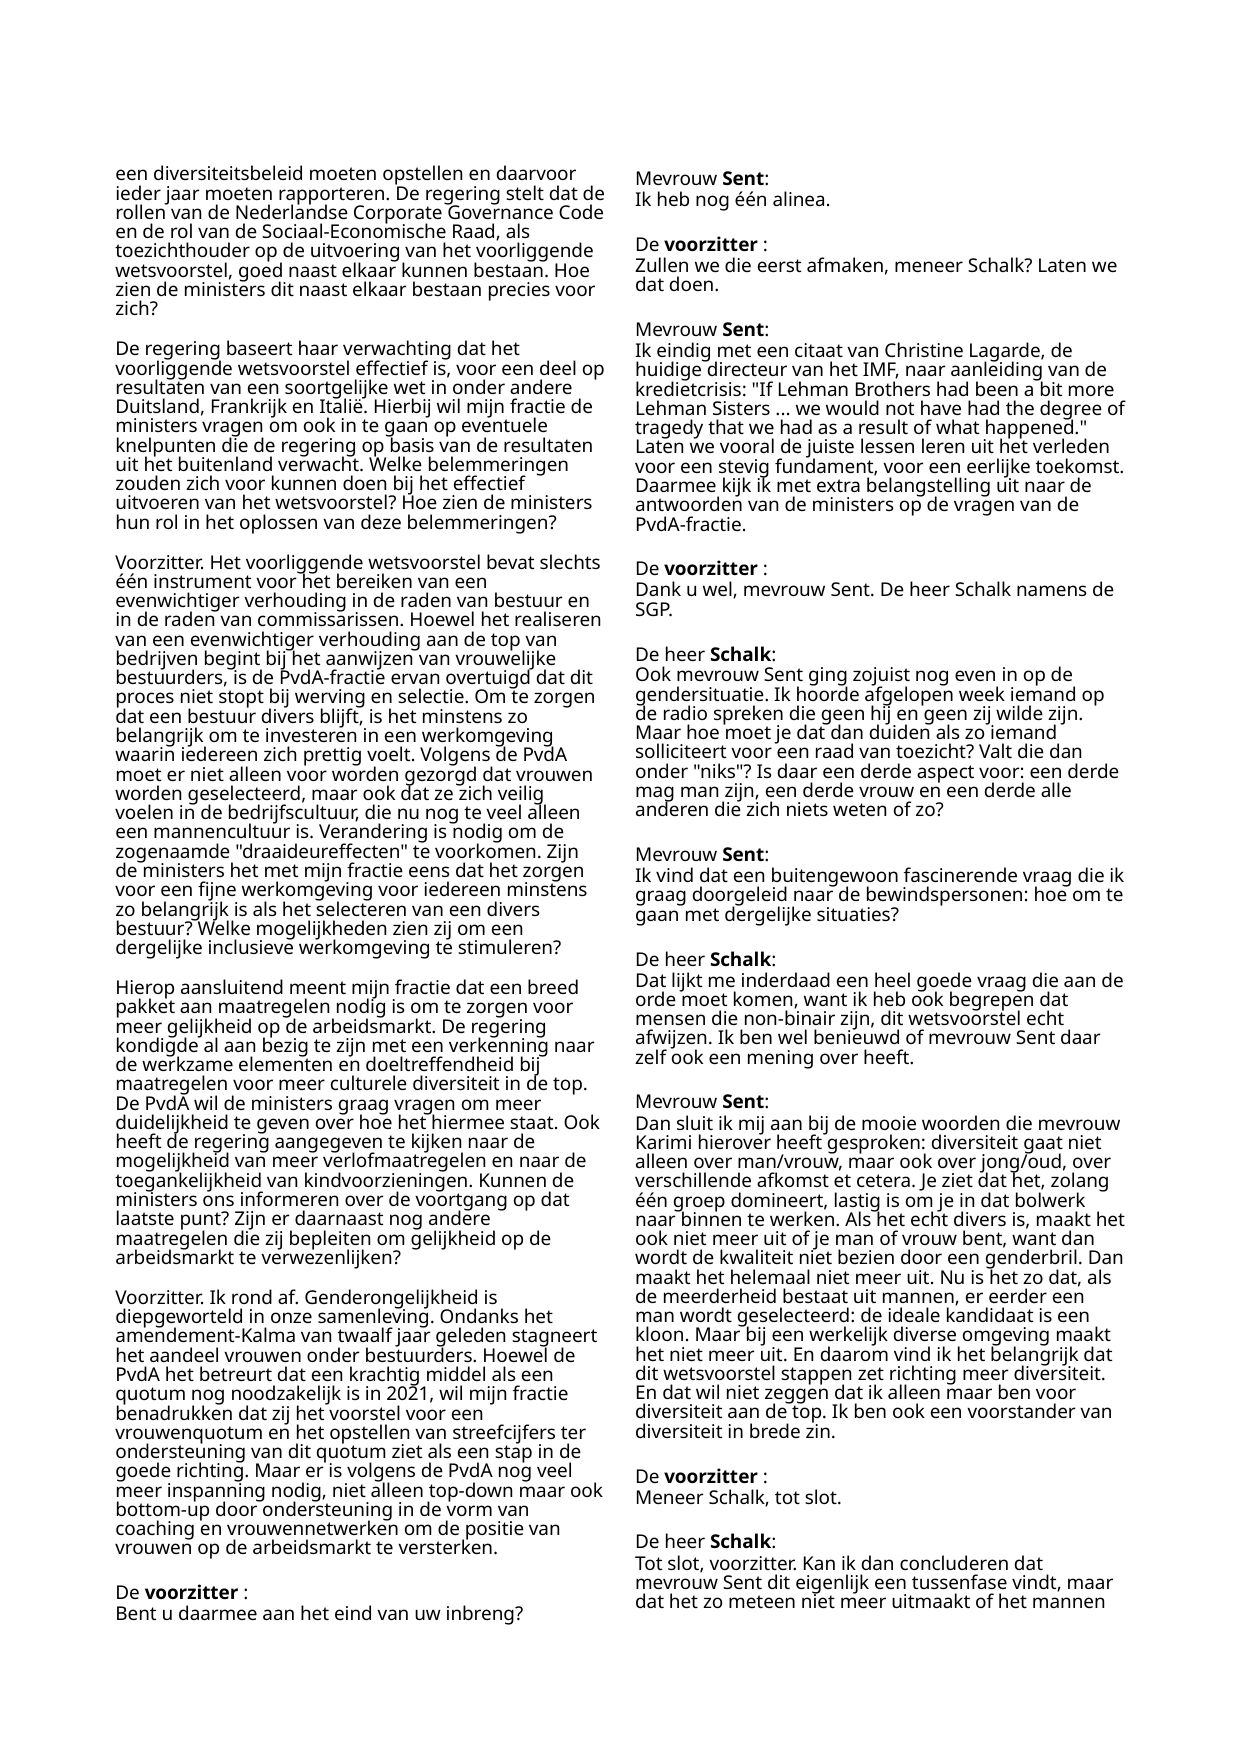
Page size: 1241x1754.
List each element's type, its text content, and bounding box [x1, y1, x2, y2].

text Mevrouw Sent: [635, 165, 1125, 191]
text Meneer Schalk, tot slot. [635, 1489, 1125, 1508]
text een diversiteitsbeleid moeten opstellen en daarvoor ieder jaar moeten rapporteren. De regering stelt dat de rollen van de Nederlandse Corporate Governance Code en de rol van de Sociaal-Economische Raad, als toezichthouder op de uitvoering van het voorliggende wetsvoorstel, goed naast elkaar kunnen bestaan. Hoe zien de ministers dit naast elkaar bestaan precies voor zich? [115, 165, 605, 319]
text De heer Schalk: [635, 946, 1125, 972]
text Dank u wel, mevrouw Sent. De heer Schalk namens de SGP. [635, 581, 1125, 620]
text Ik heb nog één alinea. [635, 191, 1125, 210]
text Voorzitter. Het voorliggende wetsvoorstel bevat slechts één instrument voor het bereiken van een evenwichtiger verhouding in de raden van bestuur en in de raden van commissarissen. Hoewel het realiseren van een evenwichtiger verhouding aan de top van bedrijven begint bij het aanwijzen van vrouwelijke bestuurders, is de PvdA-fractie ervan overtuigd dat dit proces niet stopt bij werving en selectie. Om te zorgen dat een bestuur divers blijft, is het minstens zo belangrijk om te investeren in een werkomgeving waarin iedereen zich prettig voelt. Volgens de PvdA moet er niet alleen voor worden gezorgd dat vrouwen worden geselecteerd, maar ook dat ze zich veilig voelen in de bedrijfscultuur, die nu nog te veel alleen een mannencultuur is. Verandering is nodig om de zogenaamde "draaideureffecten" te voorkomen. Zijn de ministers het met mijn fractie eens dat het zorgen voor een fijne werkomgeving voor iedereen minstens zo belangrijk is als het selecteren van een divers bestuur? Welke mogelijkheden zien zij om een dergelijke inclusieve werkomgeving te stimuleren? [115, 554, 605, 958]
text De voorzitter : [635, 231, 1125, 257]
text De heer Schalk: [635, 641, 1125, 666]
text Bent u daarmee aan het eind van uw inbreng? [115, 1605, 605, 1624]
text De regering baseert haar verwachting dat het voorliggende wetsvoorstel effectief is, voor een deel op resultaten van een soortgelijke wet in onder andere Duitsland, Frankrijk en Italië. Hierbij wil mijn fractie de ministers vragen om ook in te gaan op eventuele knelpunten die de regering op basis van de resultaten uit het buitenland verwacht. Welke belemmeringen zouden zich voor kunnen doen bij het effectief uitvoeren van het wetsvoorstel? Hoe zien de ministers hun rol in het oplossen van deze belemmeringen? [115, 340, 605, 533]
text Ik eindig met een citaat van Christine Lagarde, de huidige directeur van het IMF, naar aanleiding van de kredietcrisis: "If Lehman Brothers had been a bit more Lehman Sisters ... we would not have had the degree of tragedy that we had as a result of what happened." Laten we vooral de juiste lessen leren uit het verleden voor een stevig fundament, voor een eerlijke toekomst. Daarmee kijk ik met extra belangstelling uit naar de antwoorden van de ministers op de vragen van de PvdA-fractie. [635, 342, 1125, 535]
text Ook mevrouw Sent ging zojuist nog even in op de gendersituatie. Ik hoorde afgelopen week iemand op de radio spreken die geen hij en geen zij wilde zijn. Maar hoe moet je dat dan duiden als zo iemand solliciteert voor een raad van toezicht? Valt die dan onder "niks"? Is daar een derde aspect voor: een derde mag man zijn, een derde vrouw en een derde alle anderen die zich niets weten of zo? [635, 666, 1125, 821]
text Dan sluit ik mij aan bij de mooie woorden die mevrouw Karimi hierover heeft gesproken: diversiteit gaat niet alleen over man/vrouw, maar ook over jong/oud, over verschillende afkomst et cetera. Je ziet dat het, zolang één groep domineert, lastig is om je in dat bolwerk naar binnen te werken. Als het echt divers is, maakt het ook niet meer uit of je man of vrouw bent, want dan wordt de kwaliteit niet bezien door een genderbril. Dan maakt het helemaal niet meer uit. Nu is het zo dat, als de meerderheid bestaat uit mannen, er eerder een man wordt geselecteerd: de ideale kandidaat is een kloon. Maar bij een werkelijk diverse omgeving maakt het niet meer uit. En daarom vind ik het belangrijk dat dit wetsvoorstel stappen zet richting meer diversiteit. En dat wil niet zeggen dat ik alleen maar ben voor diversiteit aan de top. Ik ben ook een voorstander van diversiteit in brede zin. [635, 1114, 1125, 1442]
text Voorzitter. Ik rond af. Genderongelijkheid is diepgeworteld in onze samenleving. Ondanks het amendement-Kalma van twaalf jaar geleden stagneert het aandeel vrouwen onder bestuurders. Hoewel de PvdA het betreurt dat een krachtig middel als een quotum nog noodzakelijk is in 2021, wil mijn fractie benadrukken dat zij het voorstel voor een vrouwenquotum en het opstellen van streefcijfers ter ondersteuning van dit quotum ziet als een stap in de goede richting. Maar er is volgens de PvdA nog veel meer inspanning nodig, niet alleen top-down maar ook bottom-up door ondersteuning in de vorm van coaching en vrouwennetwerken om de positie van vrouwen op de arbeidsmarkt te versterken. [115, 1289, 605, 1559]
text Zullen we die eerst afmaken, meneer Schalk? Laten we dat doen. [635, 257, 1125, 296]
text De voorzitter : [115, 1579, 605, 1605]
text De heer Schalk: [635, 1529, 1125, 1554]
text Mevrouw Sent: [635, 1089, 1125, 1114]
text De voorzitter : [635, 1463, 1125, 1489]
text Ik vind dat een buitengewoon fascinerende vraag die ik graag doorgeleid naar de bewindspersonen: hoe om te gaan met dergelijke situaties? [635, 867, 1125, 925]
text Mevrouw Sent: [635, 316, 1125, 342]
text Tot slot, voorzitter. Kan ik dan concluderen dat mevrouw Sent dit eigenlijk een tussenfase vindt, maar dat het zo meteen niet meer uitmaakt of het mannen [635, 1554, 1125, 1612]
text Mevrouw Sent: [635, 841, 1125, 867]
text De voorzitter : [635, 556, 1125, 581]
text Dat lijkt me inderdaad een heel goede vraag die aan de orde moet komen, want ik heb ook begrepen dat mensen die non-binair zijn, dit wetsvoorstel echt afwijzen. Ik ben wel benieuwd of mevrouw Sent daar zelf ook een mening over heeft. [635, 972, 1125, 1068]
text Hierop aansluitend meent mijn fractie dat een breed pakket aan maatregelen nodig is om te zorgen voor meer gelijkheid op de arbeidsmarkt. De regering kondigde al aan bezig te zijn met een verkenning naar de werkzame elementen en doeltreffendheid bij maatregelen voor meer culturele diversiteit in de top. De PvdA wil de ministers graag vragen om meer duidelijkheid te geven over hoe het hiermee staat. Ook heeft de regering aangegeven te kijken naar de mogelijkheid van meer verlofmaatregelen en naar de toegankelijkheid van kindvoorzieningen. Kunnen de ministers ons informeren over de voortgang op dat laatste punt? Zijn er daarnaast nog andere maatregelen die zij bepleiten om gelijkheid op de arbeidsmarkt te verwezenlijken? [115, 979, 605, 1268]
